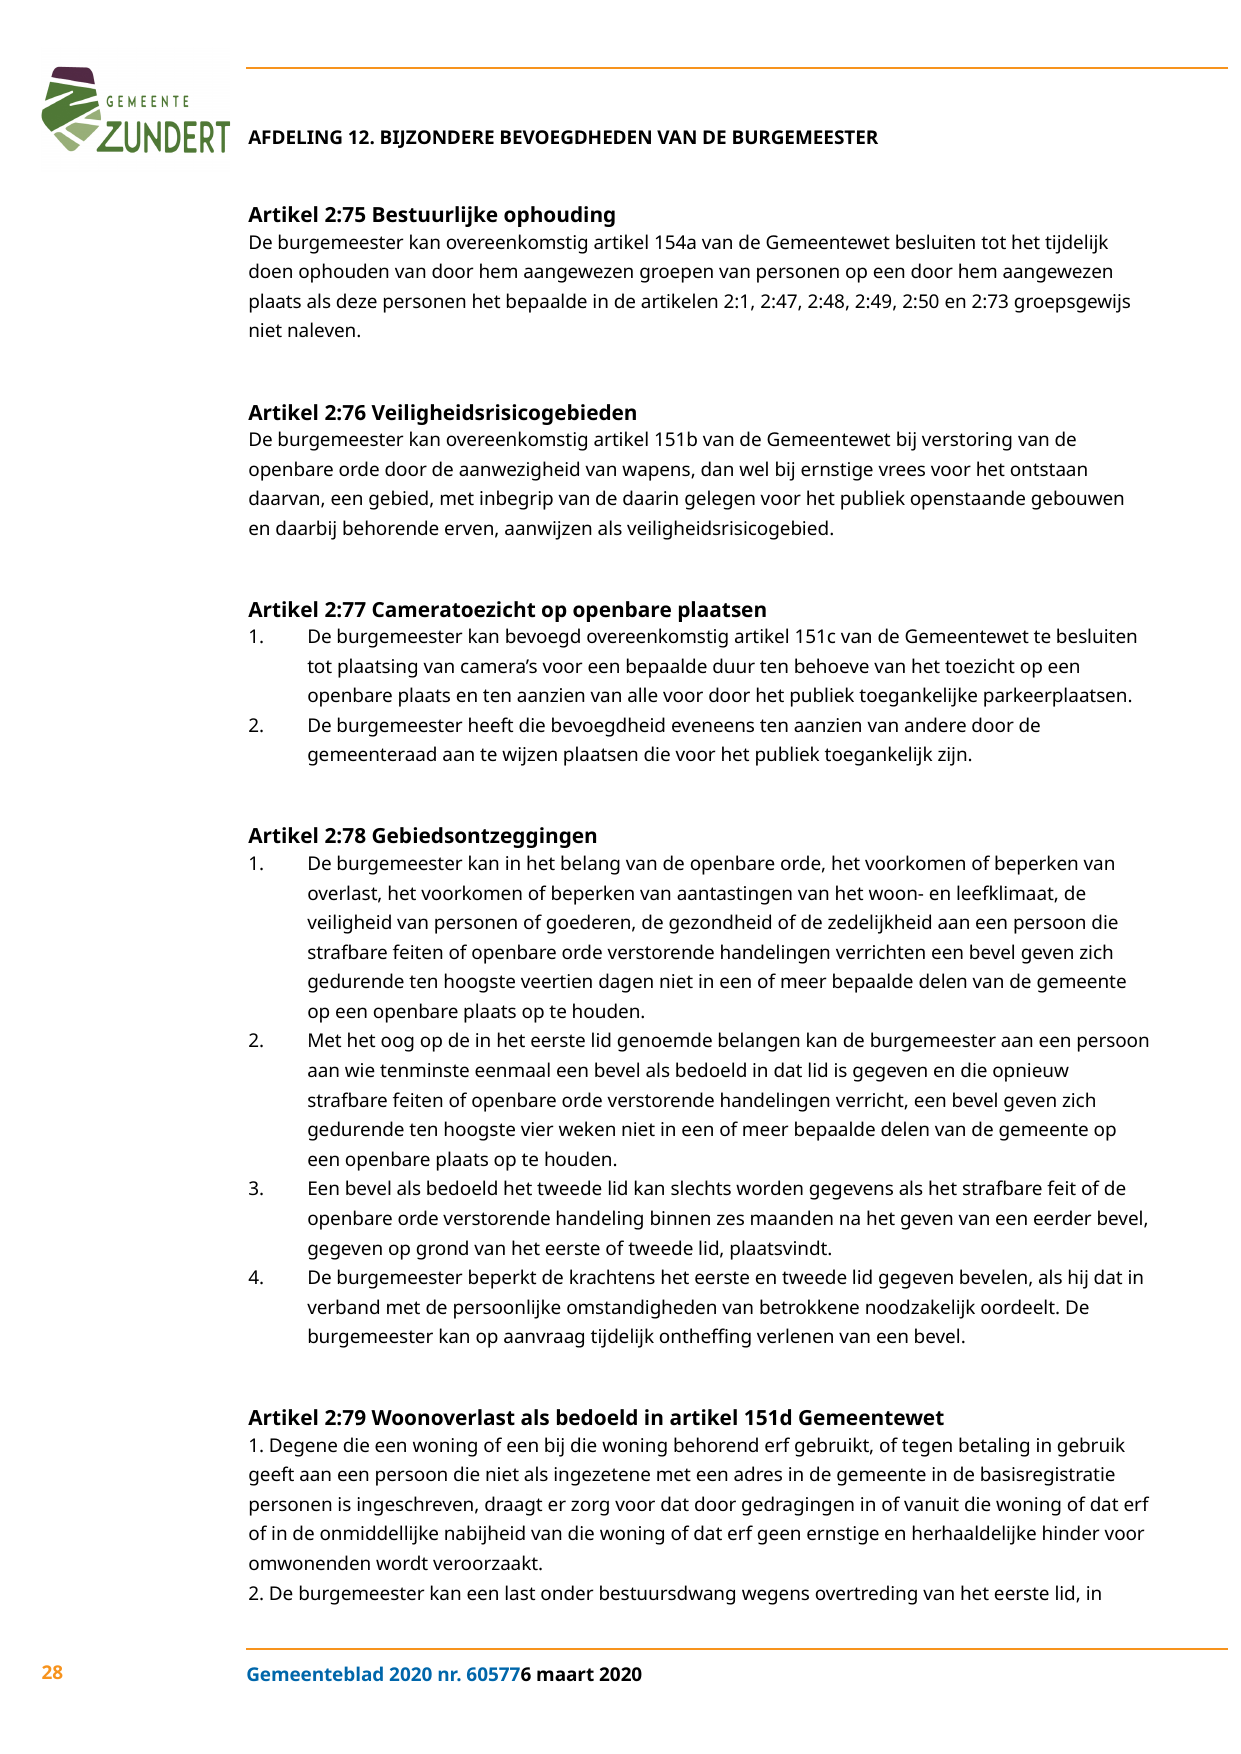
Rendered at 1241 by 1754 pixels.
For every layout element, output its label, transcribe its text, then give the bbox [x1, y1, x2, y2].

text 2. De burgemeester kan een last onder bestuursdwang wegens overtreding van het eerste lid, in [248, 1580, 1152, 1606]
text AFDELING 12. BIJZONDERE BEVOEGDHEDEN VAN DE BURGEMEESTER [248, 124, 1152, 150]
list Met het oog op de in het eerste lid genoemde belangen kan de burgemeester aan een persoon aan wie tenminste eenmaal een bevel als bedoeld in dat lid is gegeven en die opnieuw strafbare feiten of openbare orde verstorende handelingen verricht, een bevel geven zich gedurende ten hoogste vier weken niet in een of meer bepaalde delen van de gemeente op een openbare plaats op te houden. [248, 1028, 1152, 1172]
text De burgemeester kan overeenkomstig artikel 154a van de Gemeentewet besluiten tot het tijdelijk doen ophouden van door hem aangewezen groepen van personen op een door hem aangewezen plaats als deze personen het bepaalde in de artikelen 2:1, 2:47, 2:48, 2:49, 2:50 en 2:73 groepsgewijs niet naleven. [248, 229, 1152, 343]
list De burgemeester heeft die bevoegdheid eveneens ten aanzien van andere door de gemeenteraad aan te wijzen plaatsen die voor het publiek toegankelijk zijn. [248, 712, 1152, 767]
list De burgemeester kan bevoegd overeenkomstig artikel 151c van de Gemeentewet te besluiten tot plaatsing van camera’s voor een bepaalde duur ten behoeve van het toezicht op een openbare plaats en ten aanzien van alle voor door het publiek toegankelijke parkeerplaatsen. [248, 623, 1152, 708]
text De burgemeester kan overeenkomstig artikel 151b van de Gemeentewet bij verstoring van de openbare orde door de aanwezigheid van wapens, dan wel bij ernstige vrees voor het ontstaan daarvan, een gebied, met inbegrip van de daarin gelegen voor het publiek openstaande gebouwen en daarbij behorende erven, aanwijzen als veiligheidsrisicogebied. [248, 426, 1152, 541]
text Artikel 2:77 Cameratoezicht op openbare plaatsen [248, 595, 1152, 623]
text Artikel 2:79 Woonoverlast als bedoeld in artikel 151d Gemeentewet [248, 1403, 1152, 1432]
list De burgemeester beperkt de krachtens het eerste en tweede lid gegeven bevelen, als hij dat in verband met de persoonlijke omstandigheden van betrokkene noodzakelijk oordeelt. De burgemeester kan op aanvraag tijdelijk ontheffing verlenen van een bevel. [248, 1264, 1152, 1349]
text Artikel 2:78 Gebiedsontzeggingen [248, 822, 1152, 850]
list Een bevel als bedoeld het tweede lid kan slechts worden gegevens als het strafbare feit of de openbare orde verstorende handeling binnen zes maanden na het geven van een eerder bevel, gegeven op grond van het eerste of tweede lid, plaatsvindt. [248, 1176, 1152, 1260]
picture [41, 47, 231, 172]
text Artikel 2:76 Veiligheidsrisicogebieden [248, 398, 1152, 426]
list De burgemeester kan in het belang van de openbare orde, het voorkomen of beperken van overlast, het voorkomen of beperken van aantastingen van het woon- en leefklimaat, de veiligheid van personen of goederen, de gezondheid of de zedelijkheid aan een persoon die strafbare feiten of openbare orde verstorende handelingen verrichten een bevel geven zich gedurende ten hoogste veertien dagen niet in een of meer bepaalde delen van de gemeente op een openbare plaats op te houden. [248, 850, 1152, 1024]
text 1. Degene die een woning of een bij die woning behorend erf gebruikt, of tegen betaling in gebruik geeft aan een persoon die niet als ingezetene met een adres in de gemeente in de basisregistratie personen is ingeschreven, draagt er zorg voor dat door gedragingen in of vanuit die woning of dat erf of in de onmiddellijke nabijheid van die woning of dat erf geen ernstige en herhaaldelijke hinder voor omwonenden wordt veroorzaakt. [248, 1432, 1152, 1576]
text Artikel 2:75 Bestuurlijke ophouding [248, 201, 1152, 229]
